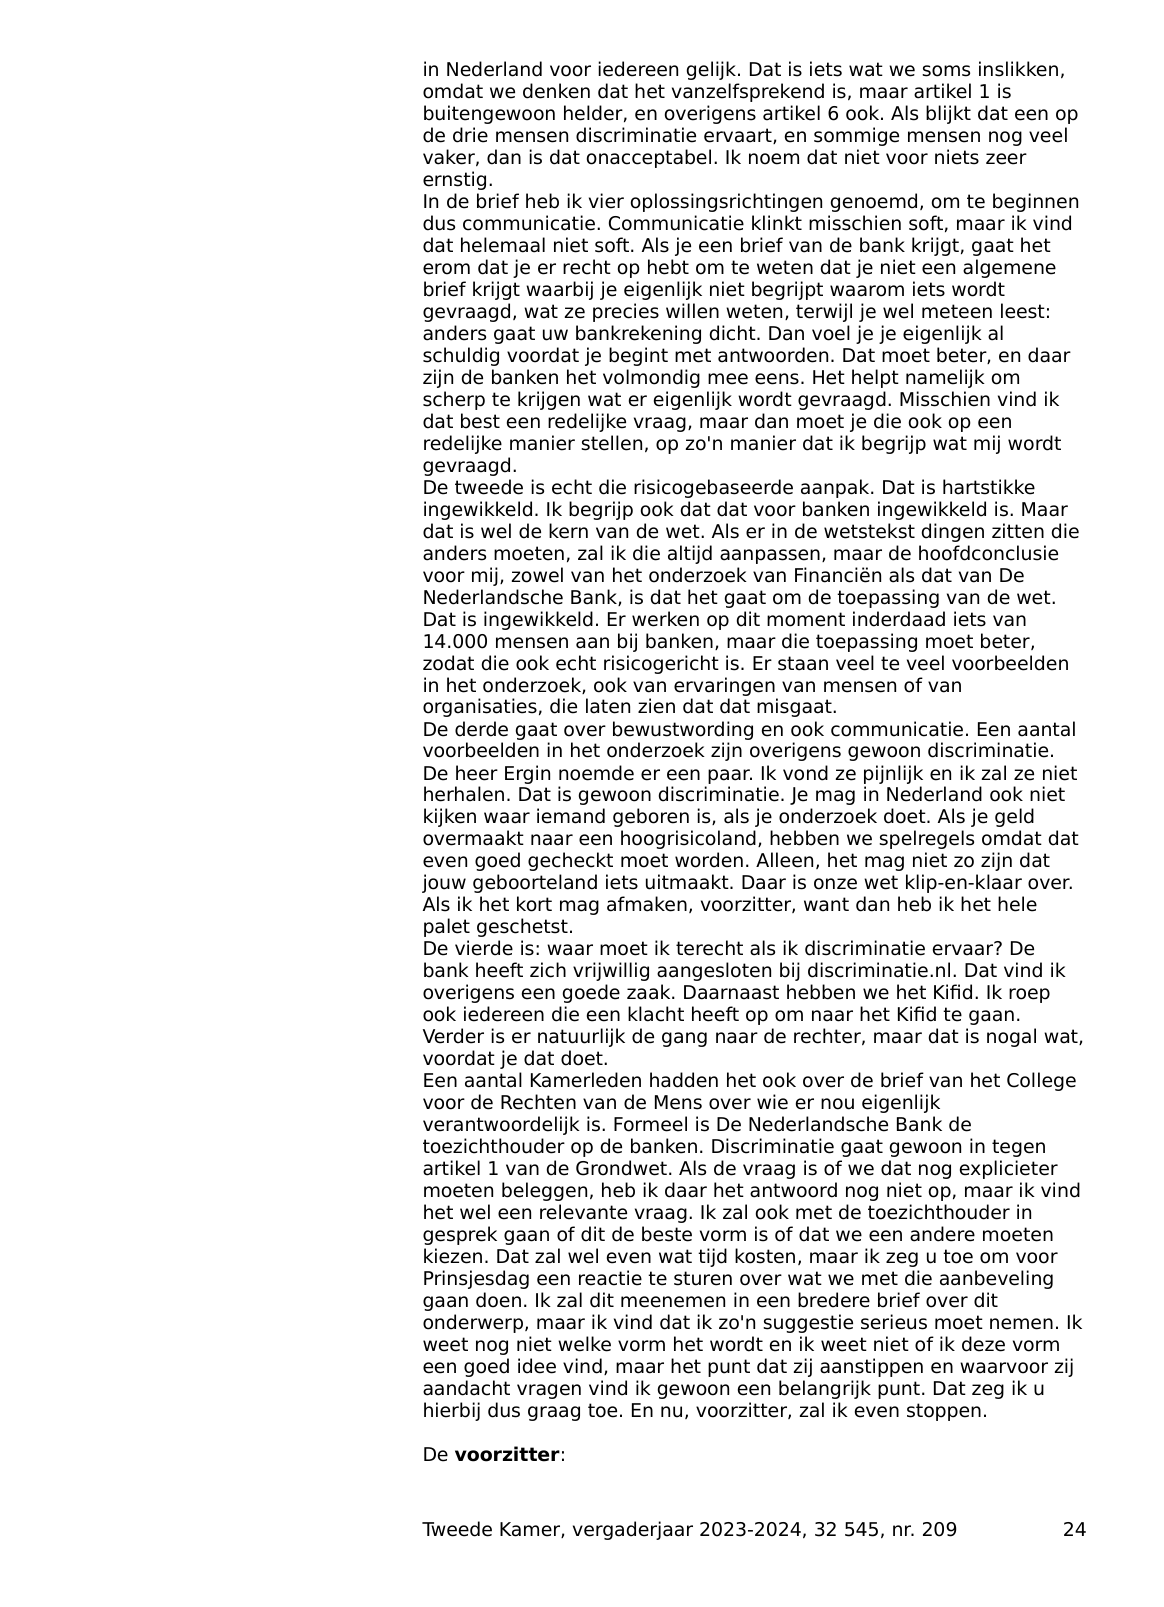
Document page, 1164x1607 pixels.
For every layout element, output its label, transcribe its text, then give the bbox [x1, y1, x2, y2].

text De derde gaat over bewustwording en ook communicatie. Een aantal voorbeelden in het onderzoek zijn overigens gewoon discriminatie. De heer Ergin noemde er een paar. Ik vond ze pijnlijk en ik zal ze niet herhalen. Dat is gewoon discriminatie. Je mag in Nederland ook niet kijken waar iemand geboren is, als je onderzoek doet. Als je geld overmaakt naar een hoogrisicoland, hebben we spelregels omdat dat even goed gecheckt moet worden. Alleen, het mag niet zo zijn dat jouw geboorteland iets uitmaakt. Daar is onze wet klip-en-klaar over. Als ik het kort mag afmaken, voorzitter, want dan heb ik het hele palet geschetst. [422, 718, 1087, 938]
text De vierde is: waar moet ik terecht als ik discriminatie ervaar? De bank heeft zich vrijwillig aangesloten bij discriminatie.nl. Dat vind ik overigens een goede zaak. Daarnaast hebben we het Kifid. Ik roep ook iedereen die een klacht heeft op om naar het Kifid te gaan. Verder is er natuurlijk de gang naar de rechter, maar dat is nogal wat, voordat je dat doet. [422, 938, 1087, 1070]
text De tweede is echt die risicogebaseerde aanpak. Dat is hartstikke ingewikkeld. Ik begrijp ook dat dat voor banken ingewikkeld is. Maar dat is wel de kern van de wet. Als er in de wetstekst dingen zitten die anders moeten, zal ik die altijd aanpassen, maar de hoofdconclusie voor mij, zowel van het onderzoek van Financiën als dat van De Nederlandsche Bank, is dat het gaat om de toepassing van de wet. Dat is ingewikkeld. Er werken op dit moment inderdaad iets van 14.000 mensen aan bij banken, maar die toepassing moet beter, zodat die ook echt risicogericht is. Er staan veel te veel voorbeelden in het onderzoek, ook van ervaringen van mensen of van organisaties, die laten zien dat dat misgaat. [422, 477, 1087, 718]
text In de brief heb ik vier oplossingsrichtingen genoemd, om te beginnen dus communicatie. Communicatie klinkt misschien soft, maar ik vind dat helemaal niet soft. Als je een brief van de bank krijgt, gaat het erom dat je er recht op hebt om te weten dat je niet een algemene brief krijgt waarbij je eigenlijk niet begrijpt waarom iets wordt gevraagd, wat ze precies willen weten, terwijl je wel meteen leest: anders gaat uw bankrekening dicht. Dan voel je je eigenlijk al schuldig voordat je begint met antwoorden. Dat moet beter, en daar zijn de banken het volmondig mee eens. Het helpt namelijk om scherp te krijgen wat er eigenlijk wordt gevraagd. Misschien vind ik dat best een redelijke vraag, maar dan moet je die ook op een redelijke manier stellen, op zo'n manier dat ik begrijp wat mij wordt gevraagd. [422, 191, 1087, 477]
text De voorzitter: [422, 1444, 1087, 1466]
text in Nederland voor iedereen gelijk. Dat is iets wat we soms inslikken, omdat we denken dat het vanzelfsprekend is, maar artikel 1 is buitengewoon helder, en overigens artikel 6 ook. Als blijkt dat een op de drie mensen discriminatie ervaart, en sommige mensen nog veel vaker, dan is dat onacceptabel. Ik noem dat niet voor niets zeer ernstig. [422, 59, 1087, 191]
text Een aantal Kamerleden hadden het ook over de brief van het College voor de Rechten van de Mens over wie er nou eigenlijk verantwoordelijk is. Formeel is De Nederlandsche Bank de toezichthouder op de banken. Discriminatie gaat gewoon in tegen artikel 1 van de Grondwet. Als de vraag is of we dat nog explicieter moeten beleggen, heb ik daar het antwoord nog niet op, maar ik vind het wel een relevante vraag. Ik zal ook met de toezichthouder in gesprek gaan of dit de beste vorm is of dat we een andere moeten kiezen. Dat zal wel even wat tijd kosten, maar ik zeg u toe om voor Prinsjesdag een reactie te sturen over wat we met die aanbeveling gaan doen. Ik zal dit meenemen in een bredere brief over dit onderwerp, maar ik vind dat ik zo'n suggestie serieus moet nemen. Ik weet nog niet welke vorm het wordt en ik weet niet of ik deze vorm een goed idee vind, maar het punt dat zij aanstippen en waarvoor zij aandacht vragen vind ik gewoon een belangrijk punt. Dat zeg ik u hierbij dus graag toe. En nu, voorzitter, zal ik even stoppen. [422, 1070, 1087, 1422]
